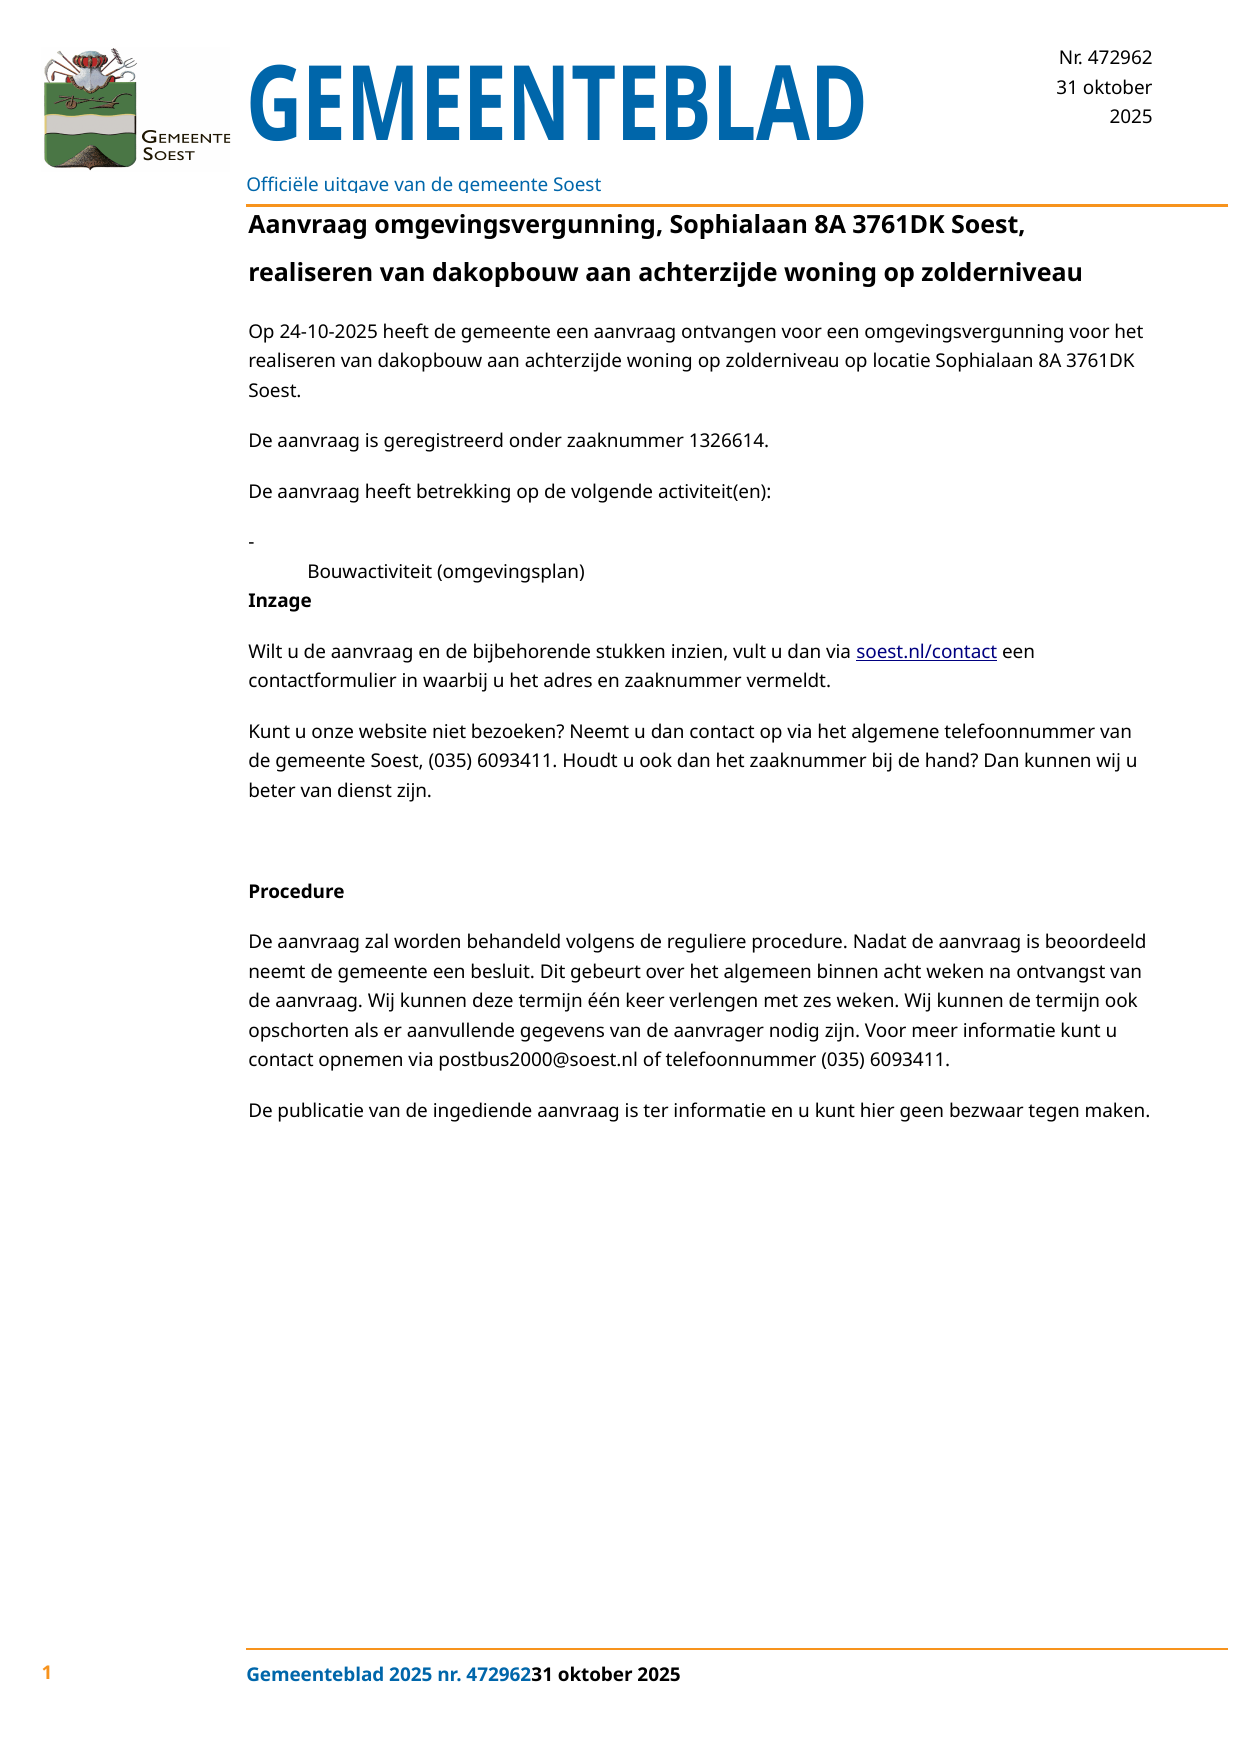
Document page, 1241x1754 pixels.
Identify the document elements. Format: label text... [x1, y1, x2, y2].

text Op 24-10-2025 heeft de gemeente een aanvraag ontvangen voor een omgevingsvergunning voor het realiseren van dakopbouw aan achterzijde woning op zolderniveau op locatie Sophialaan 8A 3761DK Soest. [248, 318, 1152, 403]
text De aanvraag heeft betrekking op de volgende activiteit(en): [248, 478, 1152, 504]
text De publicatie van de ingediende aanvraag is ter informatie en u kunt hier geen bezwaar tegen maken. [248, 1097, 1152, 1123]
text De aanvraag is geregistreerd onder zaaknummer 1326614. [248, 427, 1152, 453]
text Procedure [248, 878, 1152, 904]
text Wilt u de aanvraag en de bijbehorende stukken inzien, vult u dan via soest.nl/contact een contactformulier in waarbij u het adres en zaaknummer vermeldt. [248, 638, 1152, 693]
text Kunt u onze website niet bezoeken? Neemt u dan contact op via het algemene telefoonnummer van de gemeente Soest, (035) 6093411. Houdt u ook dan het zaaknummer bij de hand? Dan kunnen wij u beter van dienst zijn. [248, 718, 1152, 803]
picture [41, 47, 231, 172]
text Aanvraag omgevingsvergunning, Sophialaan 8A 3761DK Soest, realiseren van dakopbouw aan achterzijde woning op zolderniveau [248, 207, 1152, 288]
list Bouwactiviteit (omgevingsplan) [248, 558, 1152, 584]
text De aanvraag zal worden behandeld volgens de reguliere procedure. Nadat de aanvraag is beoordeeld neemt de gemeente een besluit. Dit gebeurt over het algemeen binnen acht weken na ontvangst van de aanvraag. Wij kunnen deze termijn één keer verlengen met zes weken. Wij kunnen de termijn ook opschorten als er aanvullende gegevens van de aanvrager nodig zijn. Voor meer informatie kunt u contact opnemen via postbus2000@soest.nl of telefoonnummer (035) 6093411. [248, 928, 1152, 1072]
text Inzage [248, 587, 1152, 613]
